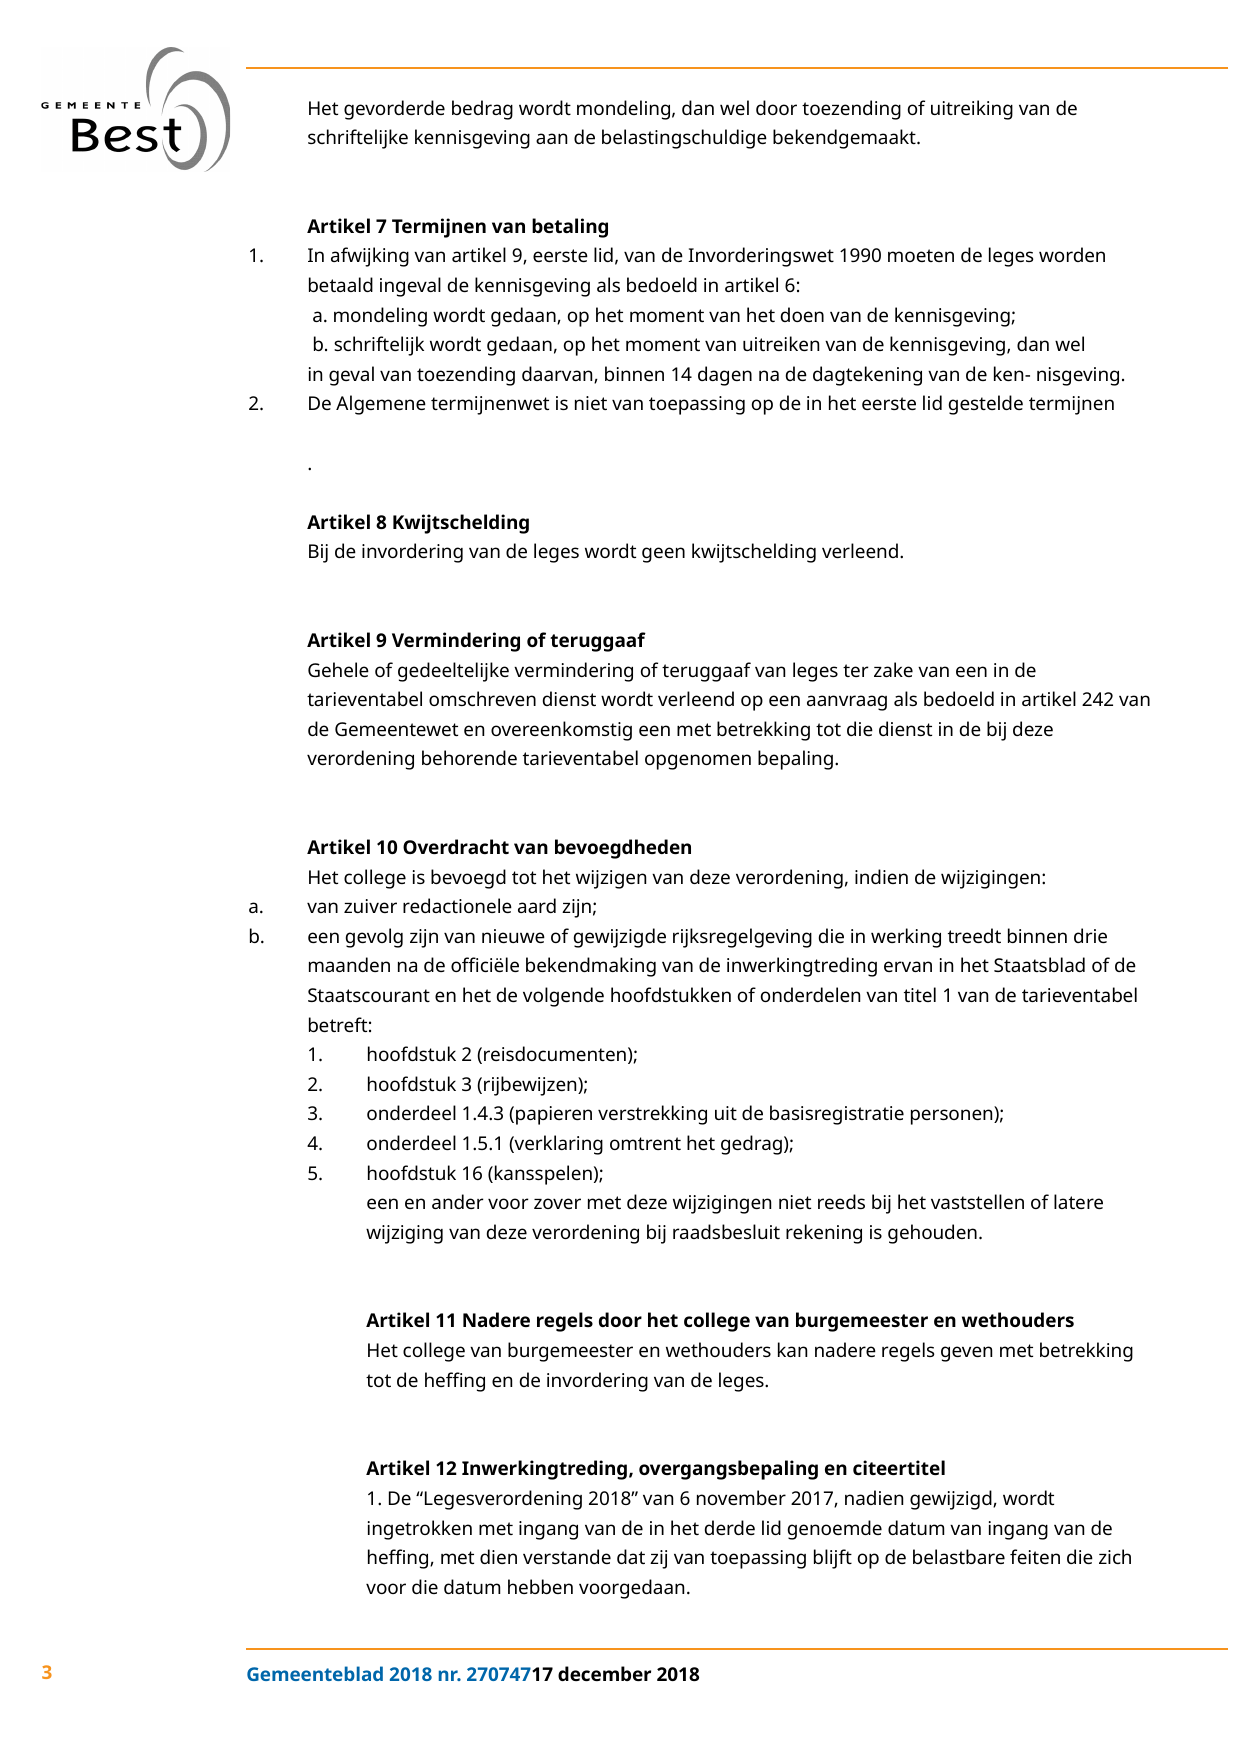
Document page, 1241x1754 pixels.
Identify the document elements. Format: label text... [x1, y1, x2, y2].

list van zuiver redactionele aard zijn; [248, 893, 1152, 919]
list in geval van toezending daarvan, binnen 14 dagen na de dagtekening van de ken- nisgeving. [248, 361, 1152, 387]
list Artikel 8 Kwijtschelding [248, 509, 1152, 535]
list Gehele of gedeeltelijke vermindering of teruggaaf van leges ter zake van een in de tarieventabel omschreven dienst wordt verleend op een aanvraag als bedoeld in artikel 242 van de Gemeentewet en overeenkomstig een met betrekking tot die dienst in de bij deze verordening behorende tarieventabel opgenomen bepaling. [248, 657, 1152, 771]
list a. mondeling wordt gedaan, op het moment van het doen van de kennisgeving; [248, 302, 1152, 328]
list De Algemene termijnenwet is niet van toepassing op de in het eerste lid gestelde termijnen [248, 391, 1152, 416]
list b. schriftelijk wordt gedaan, op het moment van uitreiken van de kennisgeving, dan wel [248, 331, 1152, 357]
list hoofdstuk 3 (rijbewijzen); [307, 1071, 1152, 1097]
list Artikel 12 Inwerkingtreding, overgangsbepaling en citeertitel [307, 1456, 1152, 1481]
list Het gevorderde bedrag wordt mondeling, dan wel door toezending of uitreiking van de schriftelijke kennisgeving aan de belastingschuldige bekendgemaakt. [248, 95, 1152, 150]
list hoofdstuk 2 (reisdocumenten); [307, 1041, 1152, 1067]
list Het college van burgemeester en wethouders kan nadere regels geven met betrekking tot de heffing en de invordering van de leges. [307, 1337, 1152, 1393]
list Het college is bevoegd tot het wijzigen van deze verordening, indien de wijzigingen: [248, 864, 1152, 890]
list Bij de invordering van de leges wordt geen kwijtschelding verleend. [248, 538, 1152, 564]
list Artikel 7 Termijnen van betaling [248, 213, 1152, 239]
list Artikel 9 Vermindering of teruggaaf [248, 627, 1152, 653]
list onderdeel 1.5.1 (verklaring omtrent het gedrag); [307, 1130, 1152, 1156]
picture [41, 47, 231, 172]
list In afwijking van artikel 9, eerste lid, van de Invorderingswet 1990 moeten de leges worden betaald ingeval de kennisgeving als bedoeld in artikel 6: [248, 243, 1152, 298]
list onderdeel 1.4.3 (papieren verstrekking uit de basisregistratie personen); [307, 1101, 1152, 1126]
list een en ander voor zover met deze wijzigingen niet reeds bij het vaststellen of latere wijziging van deze verordening bij raadsbesluit rekening is gehouden. [307, 1189, 1152, 1245]
list . [248, 450, 1152, 476]
list 1. De “Legesverordening 2018” van 6 november 2017, nadien gewijzigd, wordt ingetrokken met ingang van de in het derde lid genoemde datum van ingang van de heffing, met dien verstande dat zij van toepassing blijft op de belastbare feiten die zich voor die datum hebben voorgedaan. [307, 1485, 1152, 1600]
list Artikel 11 Nadere regels door het college van burgemeester en wethouders [307, 1308, 1152, 1333]
list hoofdstuk 16 (kansspelen); [307, 1160, 1152, 1186]
list een gevolg zijn van nieuwe of gewijzigde rijksregelgeving die in werking treedt binnen drie maanden na de officiële bekendmaking van de inwerkingtreding ervan in het Staatsblad of de Staatscourant en het de volgende hoofdstukken of onderdelen van titel 1 van de tarieventabel betreft: [248, 923, 1152, 1038]
list Artikel 10 Overdracht van bevoegdheden [248, 834, 1152, 860]
